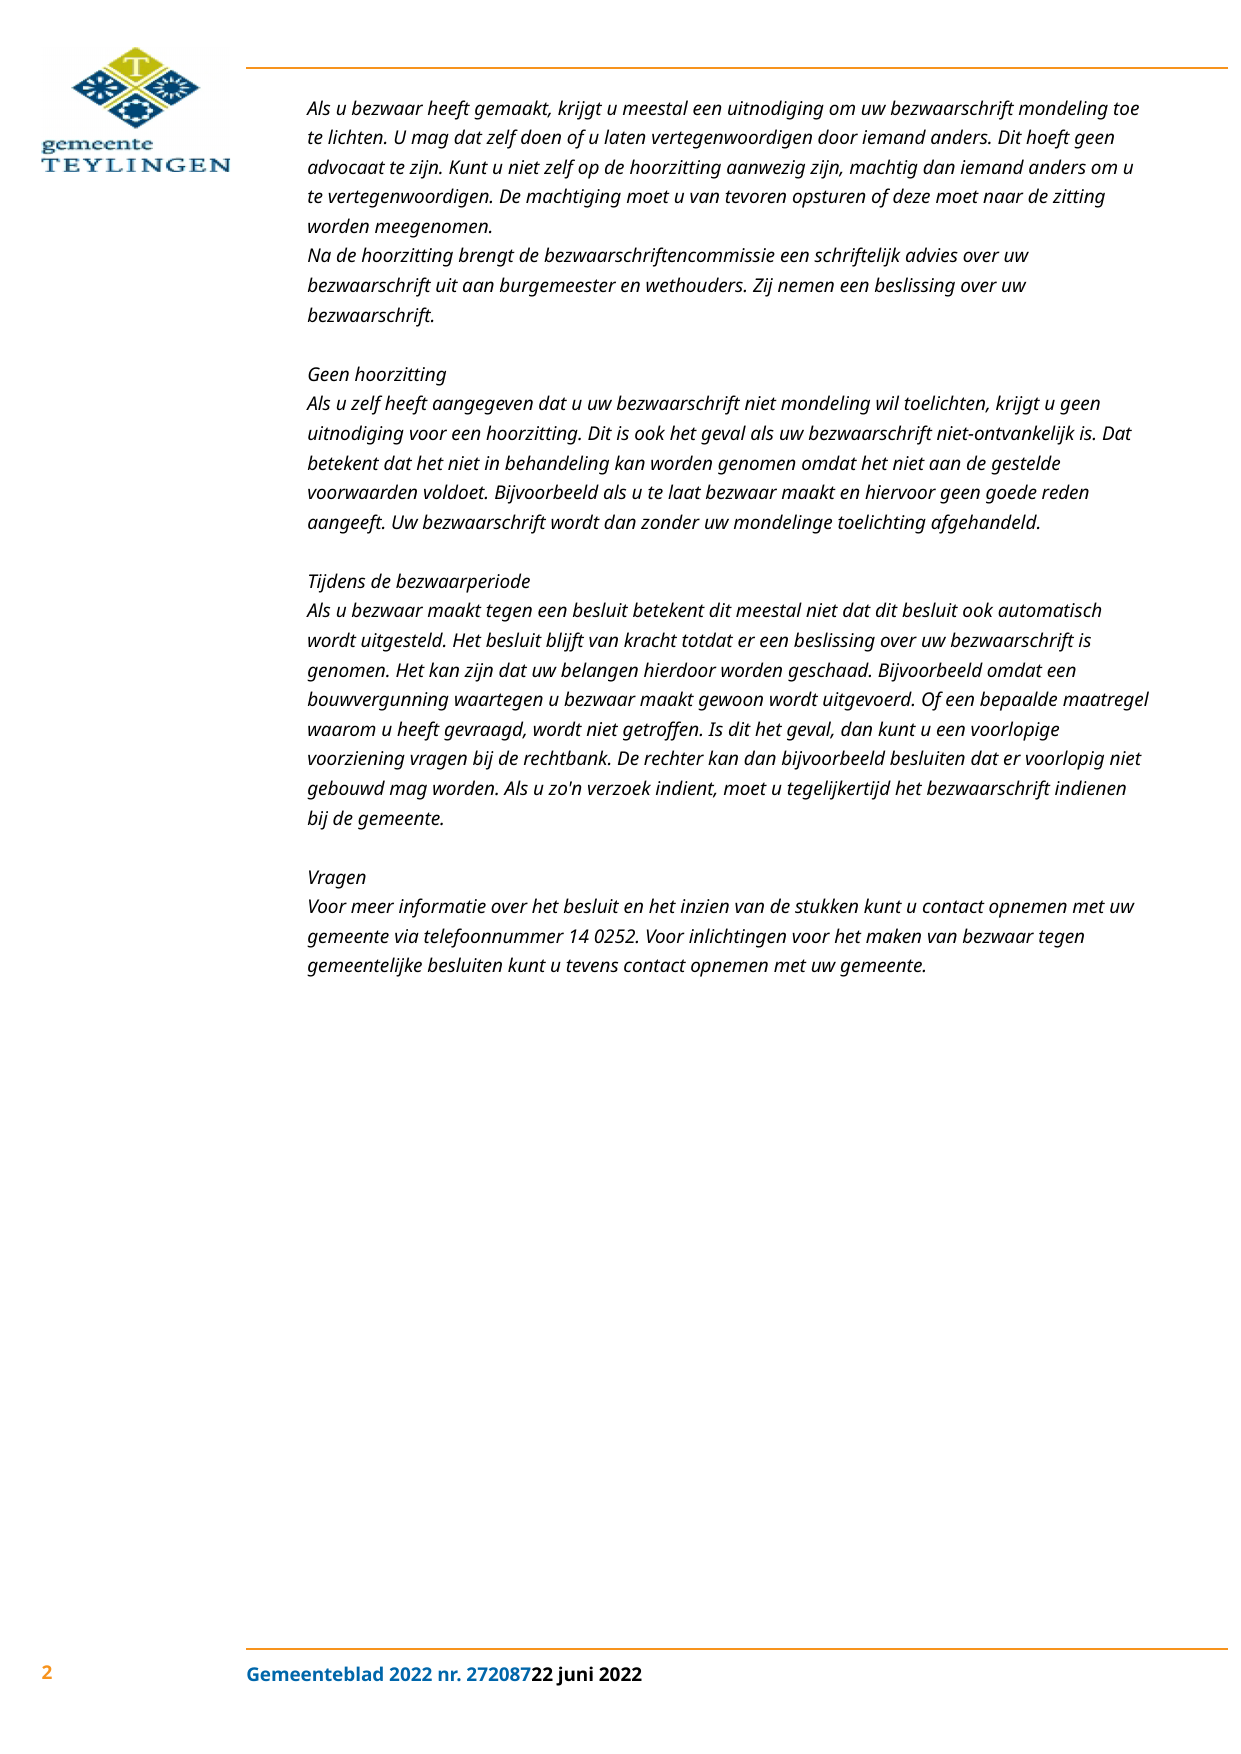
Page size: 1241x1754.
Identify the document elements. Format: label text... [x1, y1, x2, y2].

list Als u bezwaar heeft gemaakt, krijgt u meestal een uitnodiging om uw bezwaarschrift mondeling toe te lichten. U mag dat zelf doen of u laten vertegenwoordigen door iemand anders. Dit hoeft geen advocaat te zijn. Kunt u niet zelf op de hoorzitting aanwezig zijn, machtig dan iemand anders om u te vertegenwoordigen. De machtiging moet u van tevoren opsturen of deze moet naar de zitting worden meegenomen. [248, 95, 1152, 239]
list Geen hoorzitting [248, 361, 1152, 387]
list Na de hoorzitting brengt de bezwaarschriftencommissie een schriftelijk advies over uw bezwaarschrift uit aan burgemeester en wethouders. Zij nemen een beslissing over uw bezwaarschrift. [248, 243, 1152, 328]
list Als u bezwaar maakt tegen een besluit betekent dit meestal niet dat dit besluit ook automatisch wordt uitgesteld. Het besluit blijft van kracht totdat er een beslissing over uw bezwaarschrift is genomen. Het kan zijn dat uw belangen hierdoor worden geschaad. Bijvoorbeeld omdat een bouwvergunning waartegen u bezwaar maakt gewoon wordt uitgevoerd. Of een bepaalde maatregel waarom u heeft gevraagd, wordt niet getroffen. Is dit het geval, dan kunt u een voorlopige voorziening vragen bij de rechtbank. De rechter kan dan bijvoorbeeld besluiten dat er voorlopig niet gebouwd mag worden. Als u zo'n verzoek indient, moet u tegelijkertijd het bezwaarschrift indienen bij de gemeente. [248, 598, 1152, 831]
list Tijdens de bezwaarperiode [248, 568, 1152, 594]
picture [41, 47, 231, 172]
list Vragen [248, 864, 1152, 890]
list Voor meer informatie over het besluit en het inzien van de stukken kunt u contact opnemen met uw gemeente via telefoonnummer 14 0252. Voor inlichtingen voor het maken van bezwaar tegen gemeentelijke besluiten kunt u tevens contact opnemen met uw gemeente. [248, 893, 1152, 978]
list Als u zelf heeft aangegeven dat u uw bezwaarschrift niet mondeling wil toelichten, krijgt u geen uitnodiging voor een hoorzitting. Dit is ook het geval als uw bezwaarschrift niet-ontvankelijk is. Dat betekent dat het niet in behandeling kan worden genomen omdat het niet aan de gestelde voorwaarden voldoet. Bijvoorbeeld als u te laat bezwaar maakt en hiervoor geen goede reden aangeeft. Uw bezwaarschrift wordt dan zonder uw mondelinge toelichting afgehandeld. [248, 391, 1152, 535]
